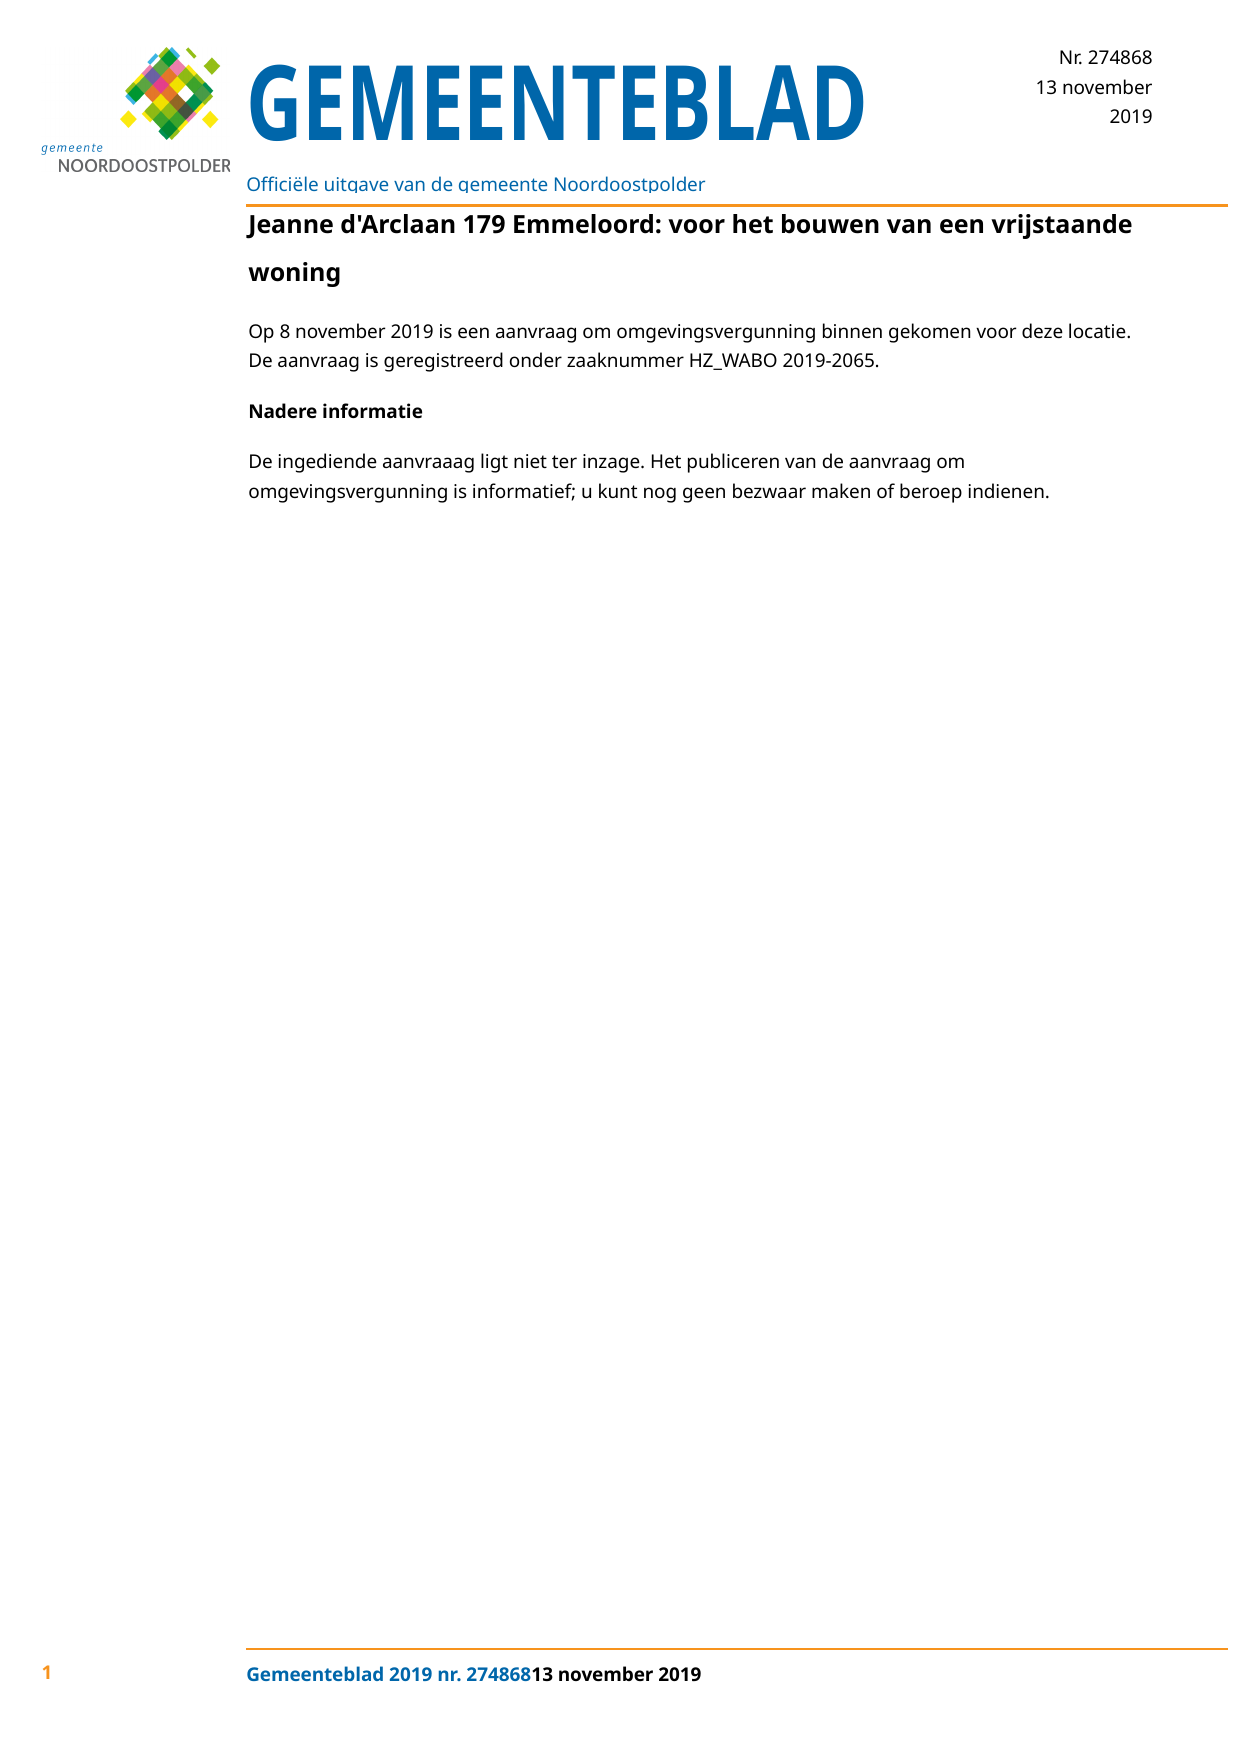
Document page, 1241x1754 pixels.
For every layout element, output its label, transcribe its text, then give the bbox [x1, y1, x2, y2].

text Nadere informatie [248, 398, 1152, 424]
picture [41, 47, 231, 172]
text De ingediende aanvraaag ligt niet ter inzage. Het publiceren van de aanvraag om omgevingsvergunning is informatief; u kunt nog geen bezwaar maken of beroep indienen. [248, 448, 1152, 504]
text Jeanne d'Arclaan 179 Emmeloord: voor het bouwen van een vrijstaande woning [248, 207, 1152, 288]
text Op 8 november 2019 is een aanvraag om omgevingsvergunning binnen gekomen voor deze locatie. De aanvraag is geregistreerd onder zaaknummer HZ_WABO 2019-2065. [248, 318, 1152, 373]
